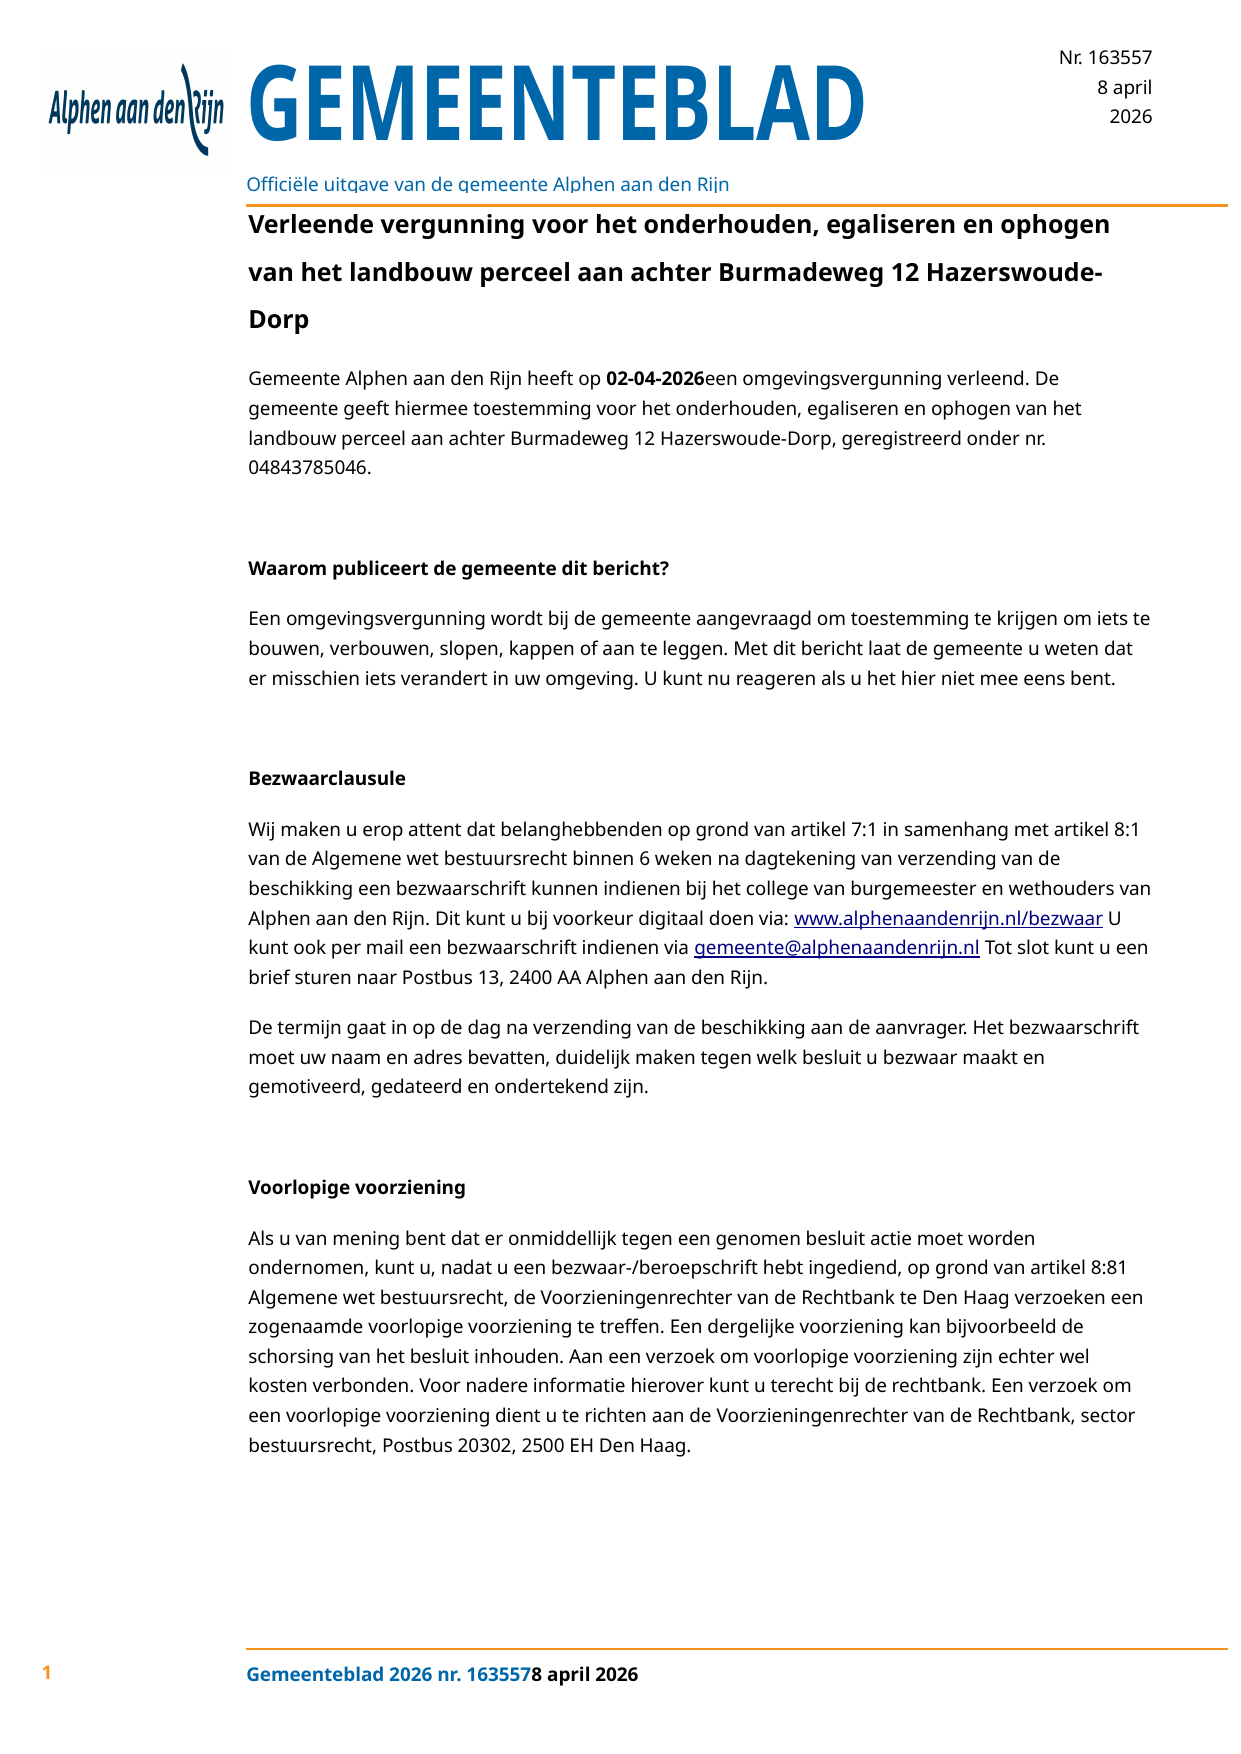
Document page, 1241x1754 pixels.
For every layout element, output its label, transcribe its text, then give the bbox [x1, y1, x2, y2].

text Gemeente Alphen aan den Rijn heeft op 02-04-2026een omgevingsvergunning verleend. De gemeente geeft hiermee toestemming voor het onderhouden, egaliseren en ophogen van het landbouw perceel aan achter Burmadeweg 12 Hazerswoude-Dorp, geregistreerd onder nr. 04843785046. [248, 366, 1152, 480]
text Een omgevingsvergunning wordt bij de gemeente aangevraagd om toestemming te krijgen om iets te bouwen, verbouwen, slopen, kappen of aan te leggen. Met dit bericht laat de gemeente u weten dat er misschien iets verandert in uw omgeving. U kunt nu reageren als u het hier niet mee eens bent. [248, 606, 1152, 690]
text Verleende vergunning voor het onderhouden, egaliseren en ophogen van het landbouw perceel aan achter Burmadeweg 12 Hazerswoude-Dorp [248, 207, 1152, 336]
text Wij maken u erop attent dat belanghebbenden op grond van artikel 7:1 in samenhang met artikel 8:1 van de Algemene wet bestuursrecht binnen 6 weken na dagtekening van verzending van de beschikking een bezwaarschrift kunnen indienen bij het college van burgemeester en wethouders van Alphen aan den Rijn. Dit kunt u bij voorkeur digitaal doen via: www.alphenaandenrijn.nl/bezwaar U kunt ook per mail een bezwaarschrift indienen via gemeente@alphenaandenrijn.nl Tot slot kunt u een brief sturen naar Postbus 13, 2400 AA Alphen aan den Rijn. [248, 816, 1152, 989]
text Waarom publiceert de gemeente dit bericht? [248, 555, 1152, 581]
text De termijn gaat in op de dag na verzending van de beschikking aan de aanvrager. Het bezwaarschrift moet uw naam en adres bevatten, duidelijk maken tegen welk besluit u bezwaar maakt en gemotiveerd, gedateerd en ondertekend zijn. [248, 1014, 1152, 1099]
picture [41, 47, 231, 172]
text Voorlopige voorziening [248, 1174, 1152, 1200]
text Als u van mening bent dat er onmiddellijk tegen een genomen besluit actie moet worden ondernomen, kunt u, nadat u een bezwaar-/beroepschrift hebt ingediend, op grond van artikel 8:81 Algemene wet bestuursrecht, de Voorzieningenrechter van de Rechtbank te Den Haag verzoeken een zogenaamde voorlopige voorziening te treffen. Een dergelijke voorziening kan bijvoorbeeld de schorsing van het besluit inhouden. Aan een verzoek om voorlopige voorziening zijn echter wel kosten verbonden. Voor nadere informatie hierover kunt u terecht bij de rechtbank. Een verzoek om een voorlopige voorziening dient u te richten aan de Voorzieningenrechter van de Rechtbank, sector bestuursrecht, Postbus 20302, 2500 EH Den Haag. [248, 1225, 1152, 1457]
text Bezwaarclausule [248, 766, 1152, 791]
